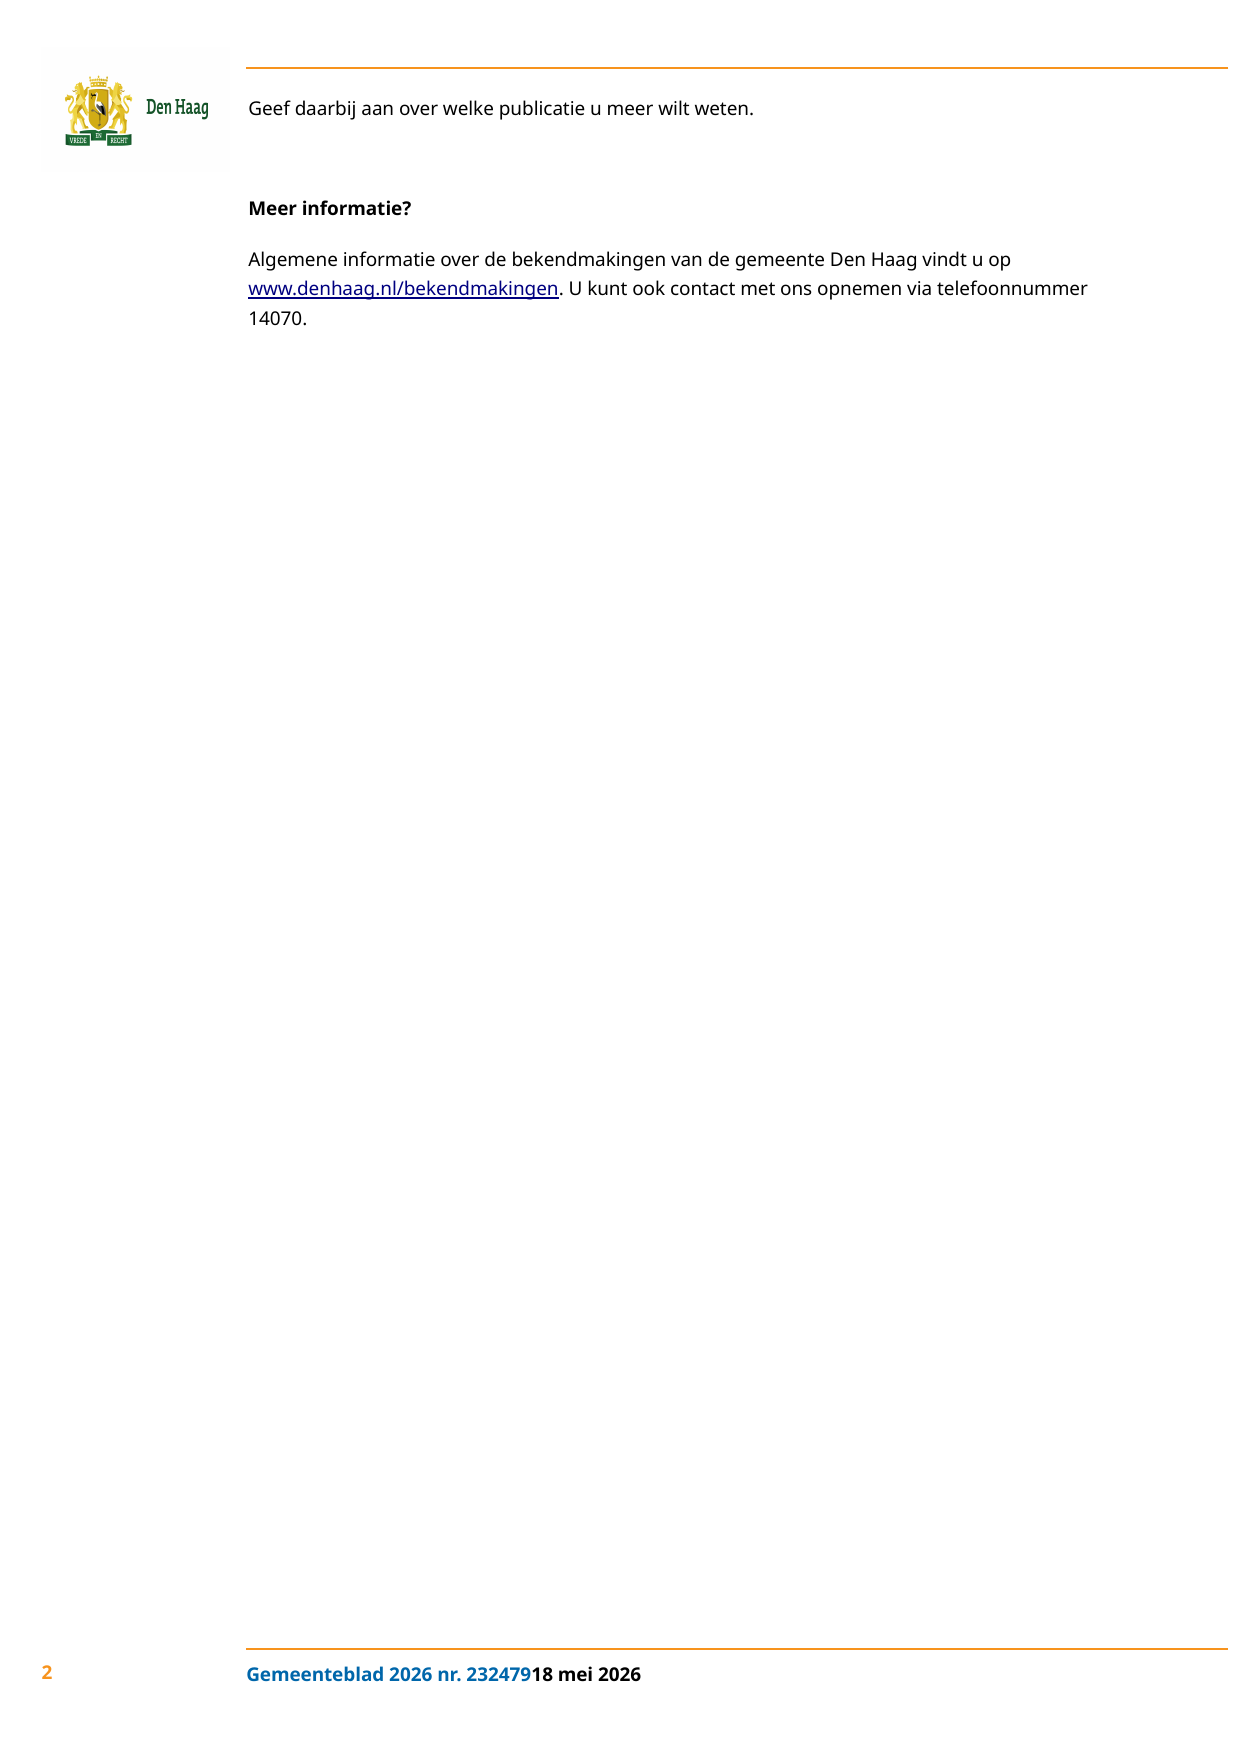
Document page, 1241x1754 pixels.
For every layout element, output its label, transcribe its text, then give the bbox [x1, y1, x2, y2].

text Geef daarbij aan over welke publicatie u meer wilt weten. [248, 95, 1152, 121]
text Meer informatie? [248, 196, 1152, 221]
picture [41, 47, 231, 172]
text Algemene informatie over de bekendmakingen van de gemeente Den Haag vindt u op www.denhaag.nl/bekendmakingen. U kunt ook contact met ons opnemen via telefoonnummer 14070. [248, 246, 1152, 331]
